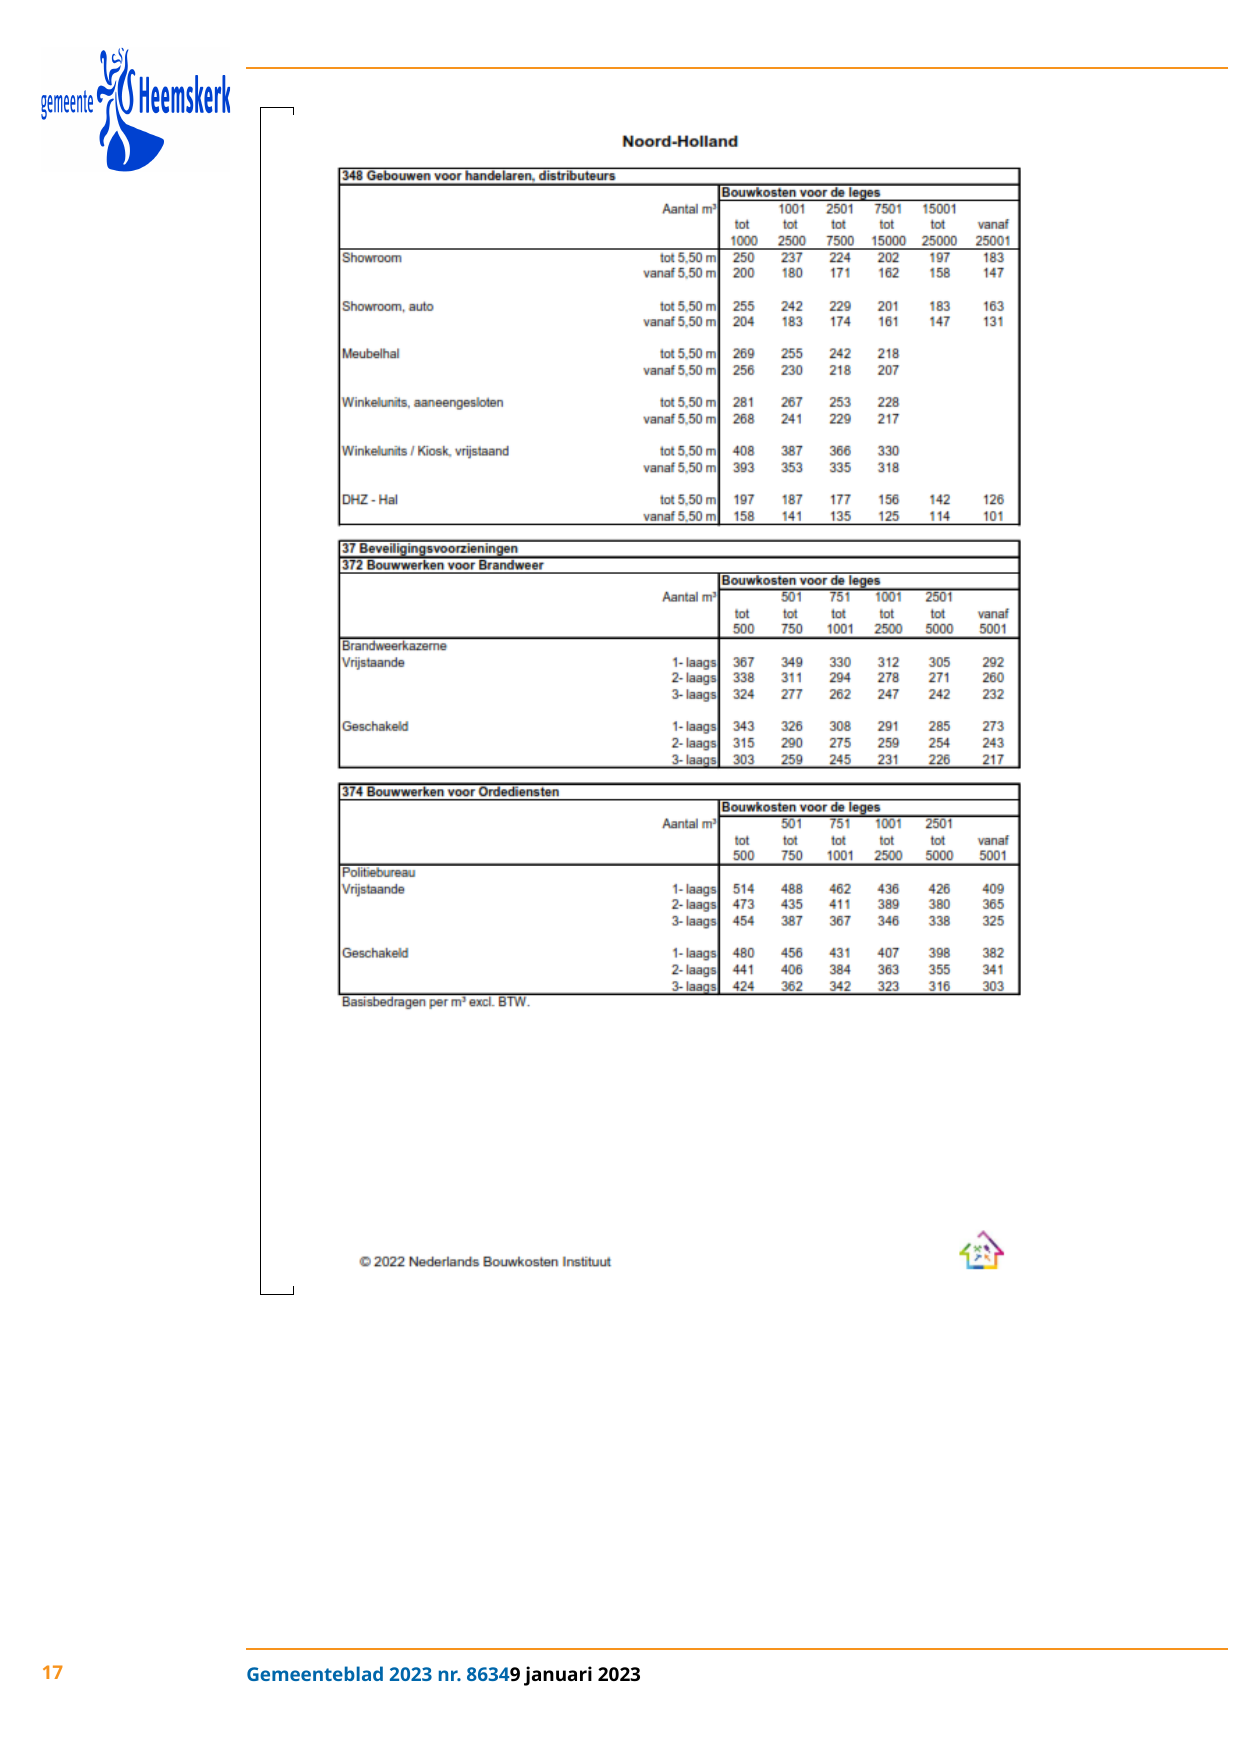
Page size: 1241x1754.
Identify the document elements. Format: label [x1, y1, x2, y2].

picture [41, 47, 231, 172]
picture [268, 115, 1096, 1286]
